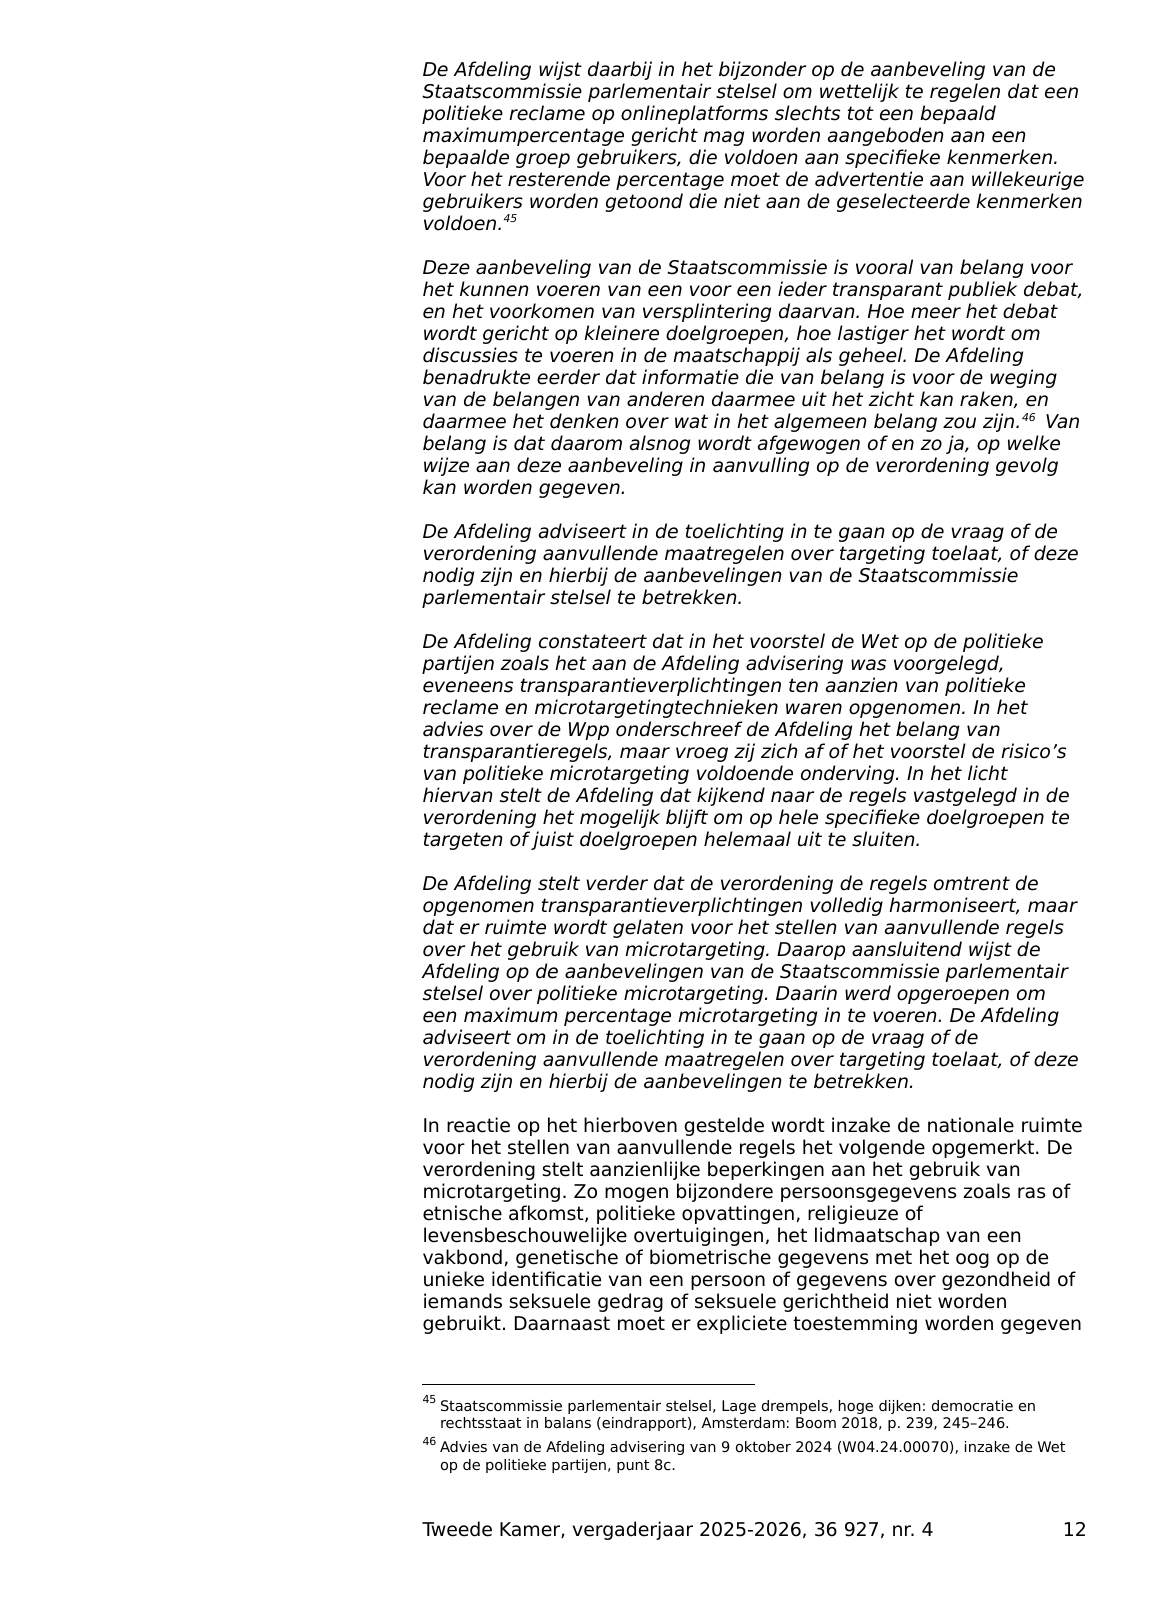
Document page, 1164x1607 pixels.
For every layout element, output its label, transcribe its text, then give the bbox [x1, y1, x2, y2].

text De Afdeling wijst daarbij in het bijzonder op de aanbeveling van de Staatscommissie parlementair stelsel om wettelijk te regelen dat een politieke reclame op onlineplatforms slechts tot een bepaald maximumpercentage gericht mag worden aangeboden aan een bepaalde groep gebruikers, die voldoen aan specifieke kenmerken. Voor het resterende percentage moet de advertentie aan willekeurige gebruikers worden getoond die niet aan de geselecteerde kenmerken voldoen. [422, 59, 1087, 235]
text In reactie op het hierboven gestelde wordt inzake de nationale ruimte voor het stellen van aanvullende regels het volgende opgemerkt. De verordening stelt aanzienlijke beperkingen aan het gebruik van microtargeting. Zo mogen bijzondere persoonsgegevens zoals ras of etnische afkomst, politieke opvattingen, religieuze of levensbeschouwelijke overtuigingen, het lidmaatschap van een vakbond, genetische of biometrische gegevens met het oog op de unieke identificatie van een persoon of gegevens over gezondheid of iemands seksuele gedrag of seksuele gerichtheid niet worden gebruikt. Daarnaast moet er expliciete toestemming worden gegeven [422, 1115, 1087, 1335]
text Staatscommissie parlementair stelsel, Lage drempels, hoge dijken: democratie en rechtsstaat in balans (eindrapport), Amsterdam: Boom 2018, p. 239, 245–246. [422, 1393, 1087, 1432]
text De Afdeling stelt verder dat de verordening de regels omtrent de opgenomen transparantieverplichtingen volledig harmoniseert, maar dat er ruimte wordt gelaten voor het stellen van aanvullende regels over het gebruik van microtargeting. Daarop aansluitend wijst de Afdeling op de aanbevelingen van de Staatscommissie parlementair stelsel over politieke microtargeting. Daarin werd opgeroepen om een maximum percentage microtargeting in te voeren. De Afdeling adviseert om in de toelichting in te gaan op de vraag of de verordening aanvullende maatregelen over targeting toelaat, of deze nodig zijn en hierbij de aanbevelingen te betrekken. [422, 873, 1087, 1093]
text Deze aanbeveling van de Staatscommissie is vooral van belang voor het kunnen voeren van een voor een ieder transparant publiek debat, en het voorkomen van versplintering daarvan. Hoe meer het debat wordt gericht op kleinere doelgroepen, hoe lastiger het wordt om discussies te voeren in de maatschappij als geheel. De Afdeling benadrukte eerder dat informatie die van belang is voor de weging van de belangen van anderen daarmee uit het zicht kan raken, en daarmee het denken over wat in het algemeen belang zou zijn. Van belang is dat daarom alsnog wordt afgewogen of en zo ja, op welke wijze aan deze aanbeveling in aanvulling op de verordening gevolg kan worden gegeven. [422, 257, 1087, 499]
text De Afdeling constateert dat in het voorstel de Wet op de politieke partijen zoals het aan de Afdeling advisering was voorgelegd, eveneens transparantieverplichtingen ten aanzien van politieke reclame en microtargetingtechnieken waren opgenomen. In het advies over de Wpp onderschreef de Afdeling het belang van transparantieregels, maar vroeg zij zich af of het voorstel de risico’s van politieke microtargeting voldoende onderving. In het licht hiervan stelt de Afdeling dat kijkend naar de regels vastgelegd in de verordening het mogelijk blijft om op hele specifieke doelgroepen te targeten of juist doelgroepen helemaal uit te sluiten. [422, 631, 1087, 851]
text Advies van de Afdeling advisering van 9 oktober 2024 (W04.24.00070), inzake de Wet op de politieke partijen, punt 8c. [422, 1435, 1087, 1474]
text De Afdeling adviseert in de toelichting in te gaan op de vraag of de verordening aanvullende maatregelen over targeting toelaat, of deze nodig zijn en hierbij de aanbevelingen van de Staatscommissie parlementair stelsel te betrekken. [422, 521, 1087, 609]
